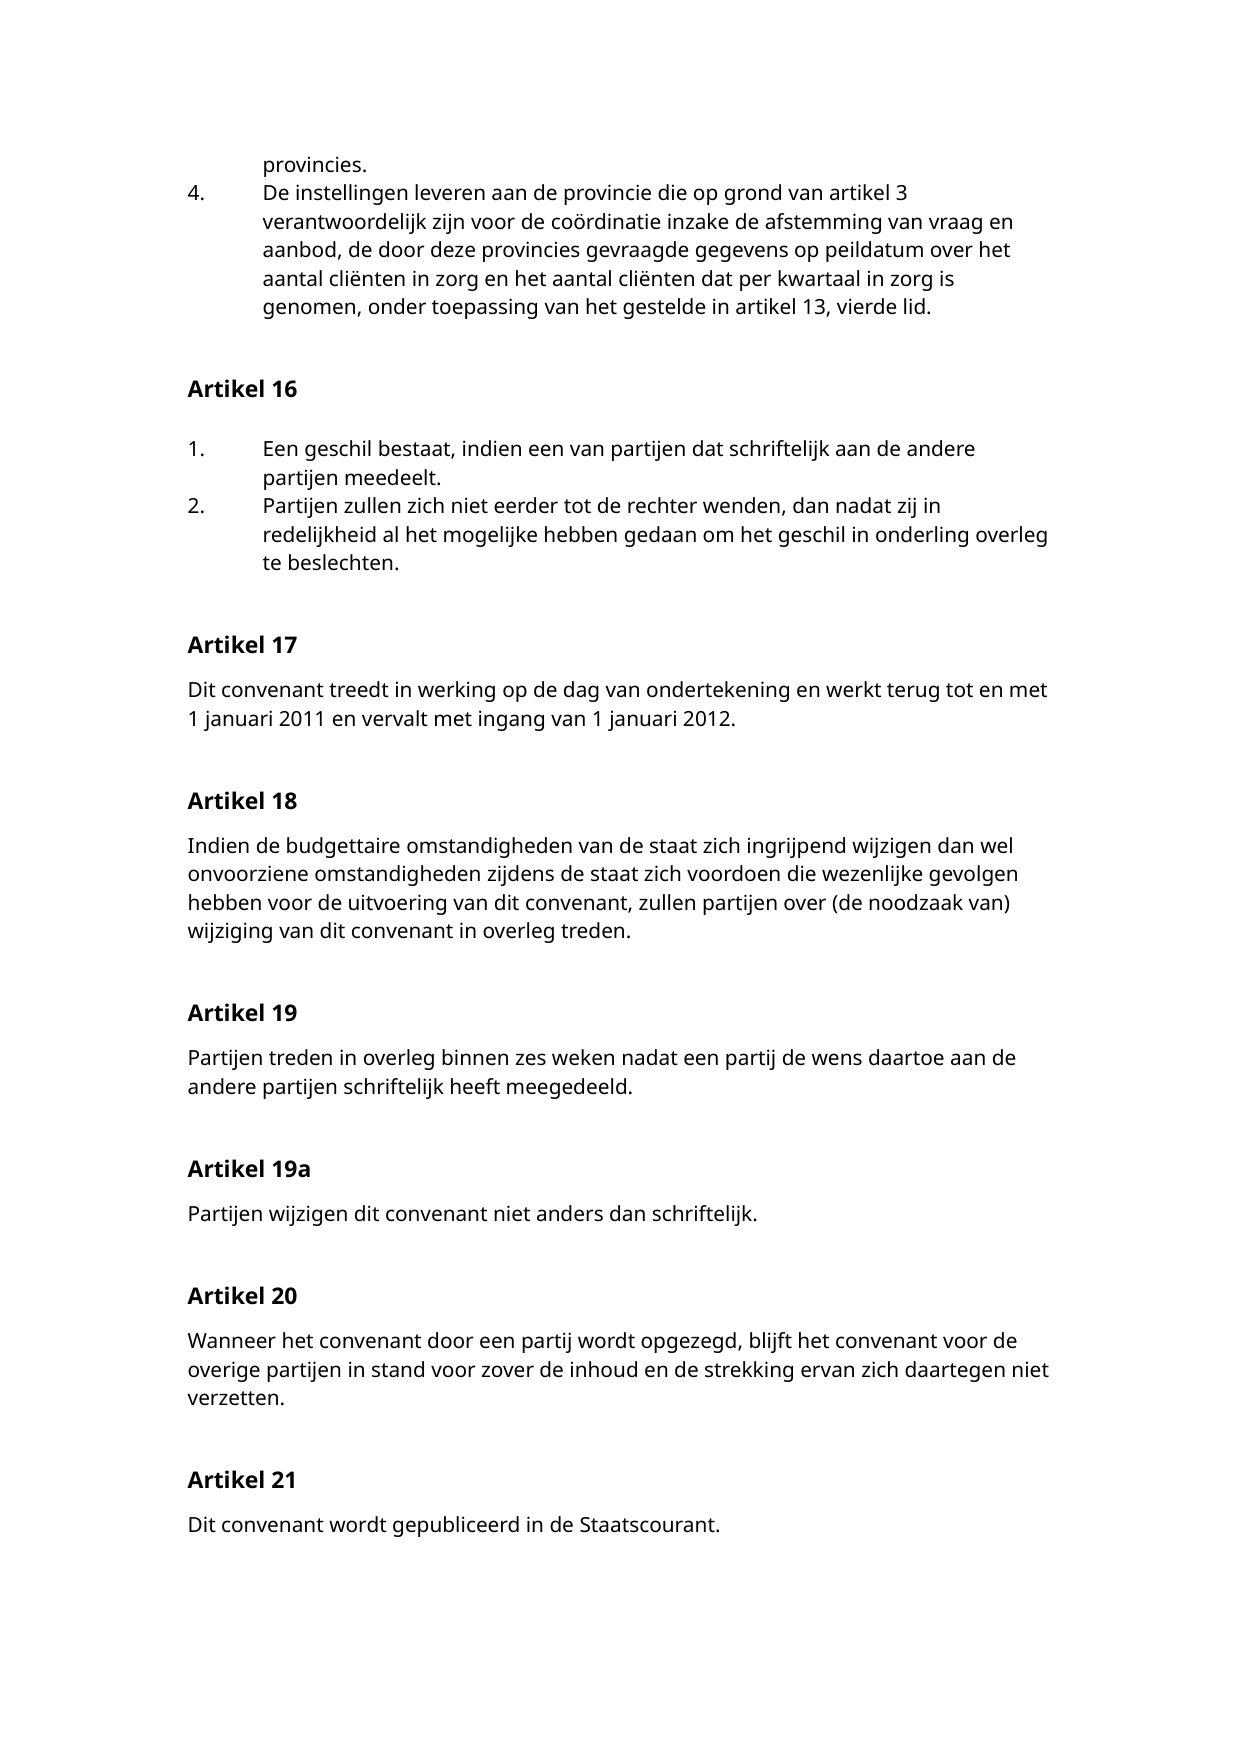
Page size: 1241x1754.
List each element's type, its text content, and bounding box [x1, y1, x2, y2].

subtitle Artikel 19 [187, 997, 1053, 1028]
text Dit convenant wordt gepubliceerd in de Staatscourant. [187, 1510, 1053, 1539]
subtitle Artikel 20 [187, 1280, 1053, 1311]
text Indien de budgettaire omstandigheden van de staat zich ingrijpend wijzigen dan wel onvoorziene omstandigheden zijdens de staat zich voordoen die wezenlijke gevolgen hebben voor de uitvoering van dit convenant, zullen partijen over (de noodzaak van) wijziging van dit convenant in overleg treden. [187, 831, 1053, 945]
subtitle Artikel 16 [187, 373, 1053, 404]
subtitle Artikel 19a [187, 1153, 1053, 1184]
subtitle Artikel 18 [187, 785, 1053, 816]
list Partijen zullen zich niet eerder tot de rechter wenden, dan nadat zij in redelijkheid al het mogelijke hebben gedaan om het geschil in onderling overleg te beslechten. [187, 491, 1053, 577]
list Een geschil bestaat, indien een van partijen dat schriftelijk aan de andere partijen meedeelt. [187, 434, 1053, 491]
text Partijen wijzigen dit convenant niet anders dan schriftelijk. [187, 1199, 1053, 1227]
list De instellingen leveren aan de provincie die op grond van artikel 3 verantwoordelijk zijn voor de coördinatie inzake de afstemming van vraag en aanbod, de door deze provincies gevraagde gegevens op peildatum over het aantal cliënten in zorg en het aantal cliënten dat per kwartaal in zorg is genomen, onder toepassing van het gestelde in artikel 13, vierde lid. [187, 178, 1053, 321]
text Wanneer het convenant door een partij wordt opgezegd, blijft het convenant voor de overige partijen in stand voor zover de inhoud en de strekking ervan zich daartegen niet verzetten. [187, 1326, 1053, 1412]
list provincies. [187, 150, 1053, 178]
text Dit convenant treedt in werking op de dag van ondertekening en werkt terug tot en met 1 januari 2011 en vervalt met ingang van 1 januari 2012. [187, 675, 1053, 732]
text Partijen treden in overleg binnen zes weken nadat een partij de wens daartoe aan de andere partijen schriftelijk heeft meegedeeld. [187, 1043, 1053, 1100]
subtitle Artikel 17 [187, 629, 1053, 660]
subtitle Artikel 21 [187, 1464, 1053, 1495]
